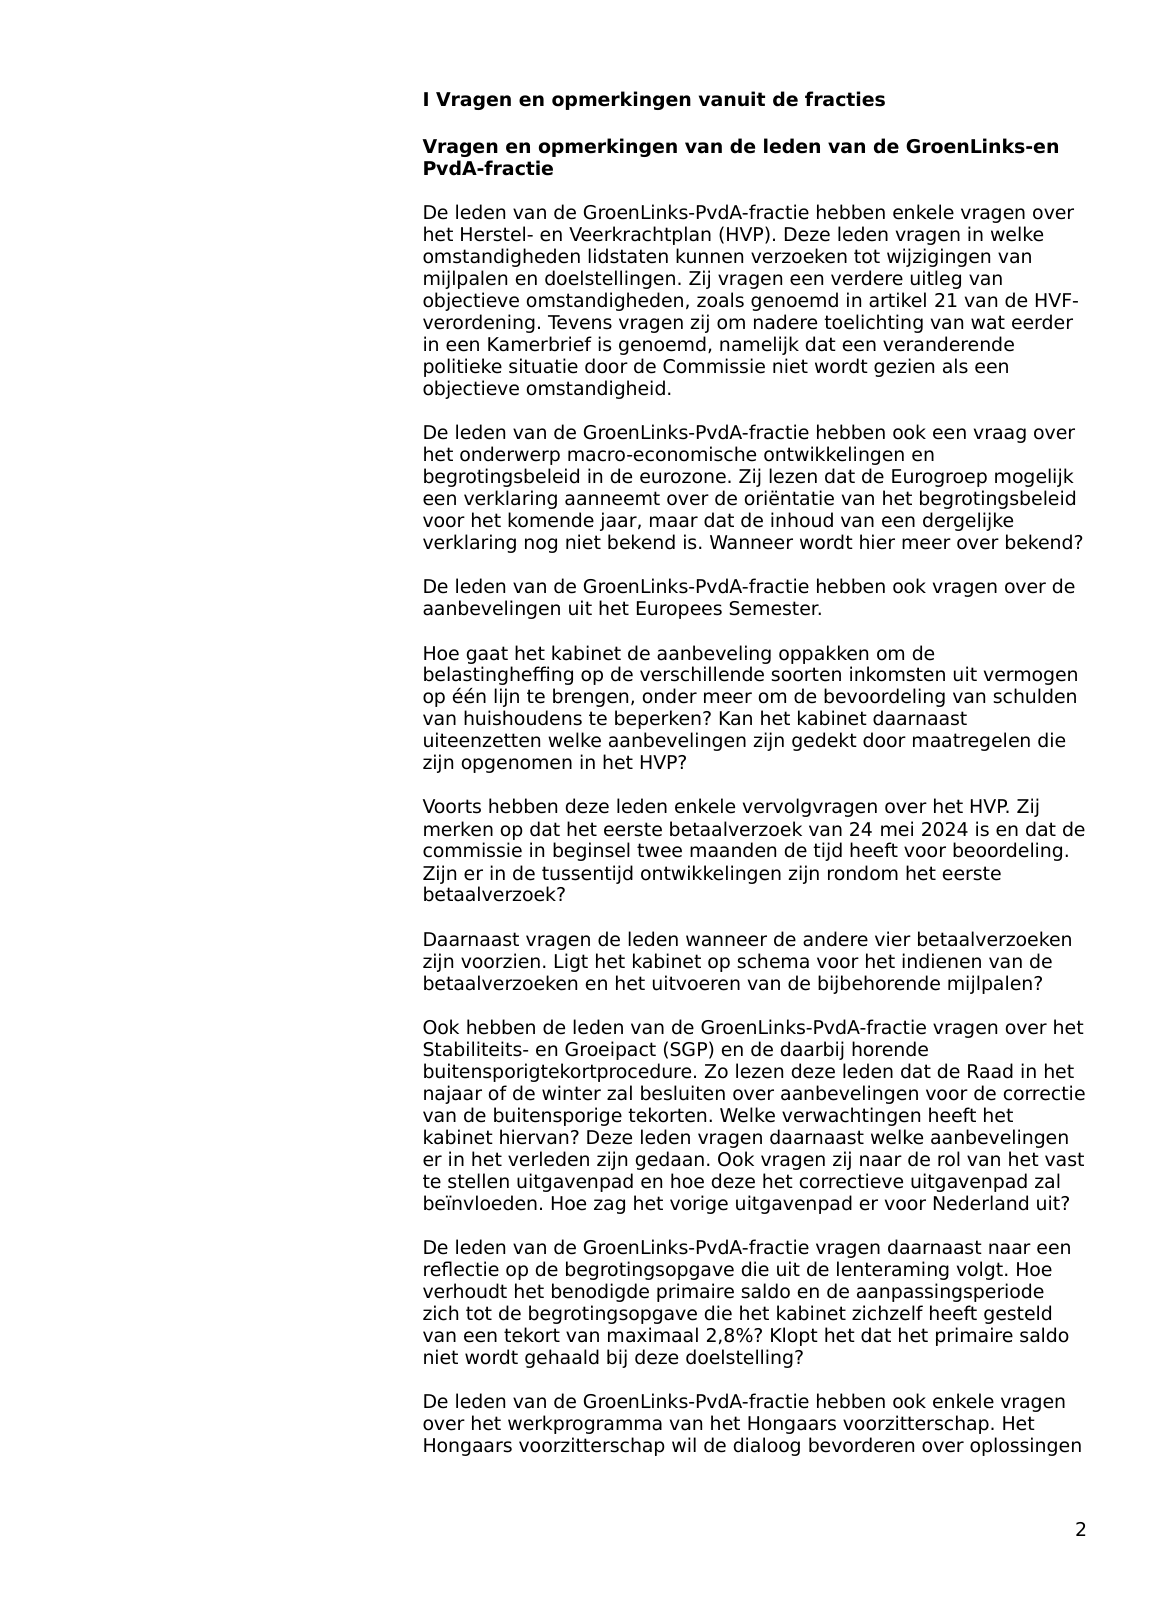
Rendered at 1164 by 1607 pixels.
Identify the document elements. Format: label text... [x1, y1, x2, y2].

text De leden van de GroenLinks-PvdA-fractie hebben ook enkele vragen over het werkprogramma van het Hongaars voorzitterschap. Het Hongaars voorzitterschap wil de dialoog bevorderen over oplossingen [422, 1391, 1087, 1457]
text Ook hebben de leden van de GroenLinks-PvdA-fractie vragen over het Stabiliteits- en Groeipact (SGP) en de daarbij horende buitensporigtekortprocedure. Zo lezen deze leden dat de Raad in het najaar of de winter zal besluiten over aanbevelingen voor de correctie van de buitensporige tekorten. Welke verwachtingen heeft het kabinet hiervan? Deze leden vragen daarnaast welke aanbevelingen er in het verleden zijn gedaan. Ook vragen zij naar de rol van het vast te stellen uitgavenpad en hoe deze het correctieve uitgavenpad zal beïnvloeden. Hoe zag het vorige uitgavenpad er voor Nederland uit? [422, 1017, 1087, 1214]
subtitle Vragen en opmerkingen van de leden van de GroenLinks-en PvdA-fractie [422, 136, 1087, 180]
text De leden van de GroenLinks-PvdA-fractie hebben ook een vraag over het onderwerp macro-economische ontwikkelingen en begrotingsbeleid in de eurozone. Zij lezen dat de Eurogroep mogelijk een verklaring aanneemt over de oriëntatie van het begrotingsbeleid voor het komende jaar, maar dat de inhoud van een dergelijke verklaring nog niet bekend is. Wanneer wordt hier meer over bekend? [422, 422, 1087, 554]
text De leden van de GroenLinks-PvdA-fractie hebben ook vragen over de aanbevelingen uit het Europees Semester. [422, 576, 1087, 620]
subtitle I Vragen en opmerkingen vanuit de fracties [422, 89, 1087, 111]
text De leden van de GroenLinks-PvdA-fractie vragen daarnaast naar een reflectie op de begrotingsopgave die uit de lenteraming volgt. Hoe verhoudt het benodigde primaire saldo en de aanpassingsperiode zich tot de begrotingsopgave die het kabinet zichzelf heeft gesteld van een tekort van maximaal 2,8%? Klopt het dat het primaire saldo niet wordt gehaald bij deze doelstelling? [422, 1237, 1087, 1368]
text Daarnaast vragen de leden wanneer de andere vier betaalverzoeken zijn voorzien. Ligt het kabinet op schema voor het indienen van de betaalverzoeken en het uitvoeren van de bijbehorende mijlpalen? [422, 928, 1087, 994]
text Voorts hebben deze leden enkele vervolgvragen over het HVP. Zij merken op dat het eerste betaalverzoek van 24 mei 2024 is en dat de commissie in beginsel twee maanden de tijd heeft voor beoordeling. Zijn er in de tussentijd ontwikkelingen zijn rondom het eerste betaalverzoek? [422, 796, 1087, 906]
text De leden van de GroenLinks-PvdA-fractie hebben enkele vragen over het Herstel- en Veerkrachtplan (HVP). Deze leden vragen in welke omstandigheden lidstaten kunnen verzoeken tot wijzigingen van mijlpalen en doelstellingen. Zij vragen een verdere uitleg van objectieve omstandigheden, zoals genoemd in artikel 21 van de HVF-verordening. Tevens vragen zij om nadere toelichting van wat eerder in een Kamerbrief is genoemd, namelijk dat een veranderende politieke situatie door de Commissie niet wordt gezien als een objectieve omstandigheid. [422, 202, 1087, 400]
text Hoe gaat het kabinet de aanbeveling oppakken om de belastingheffing op de verschillende soorten inkomsten uit vermogen op één lijn te brengen, onder meer om de bevoordeling van schulden van huishoudens te beperken? Kan het kabinet daarnaast uiteenzetten welke aanbevelingen zijn gedekt door maatregelen die zijn opgenomen in het HVP? [422, 642, 1087, 774]
